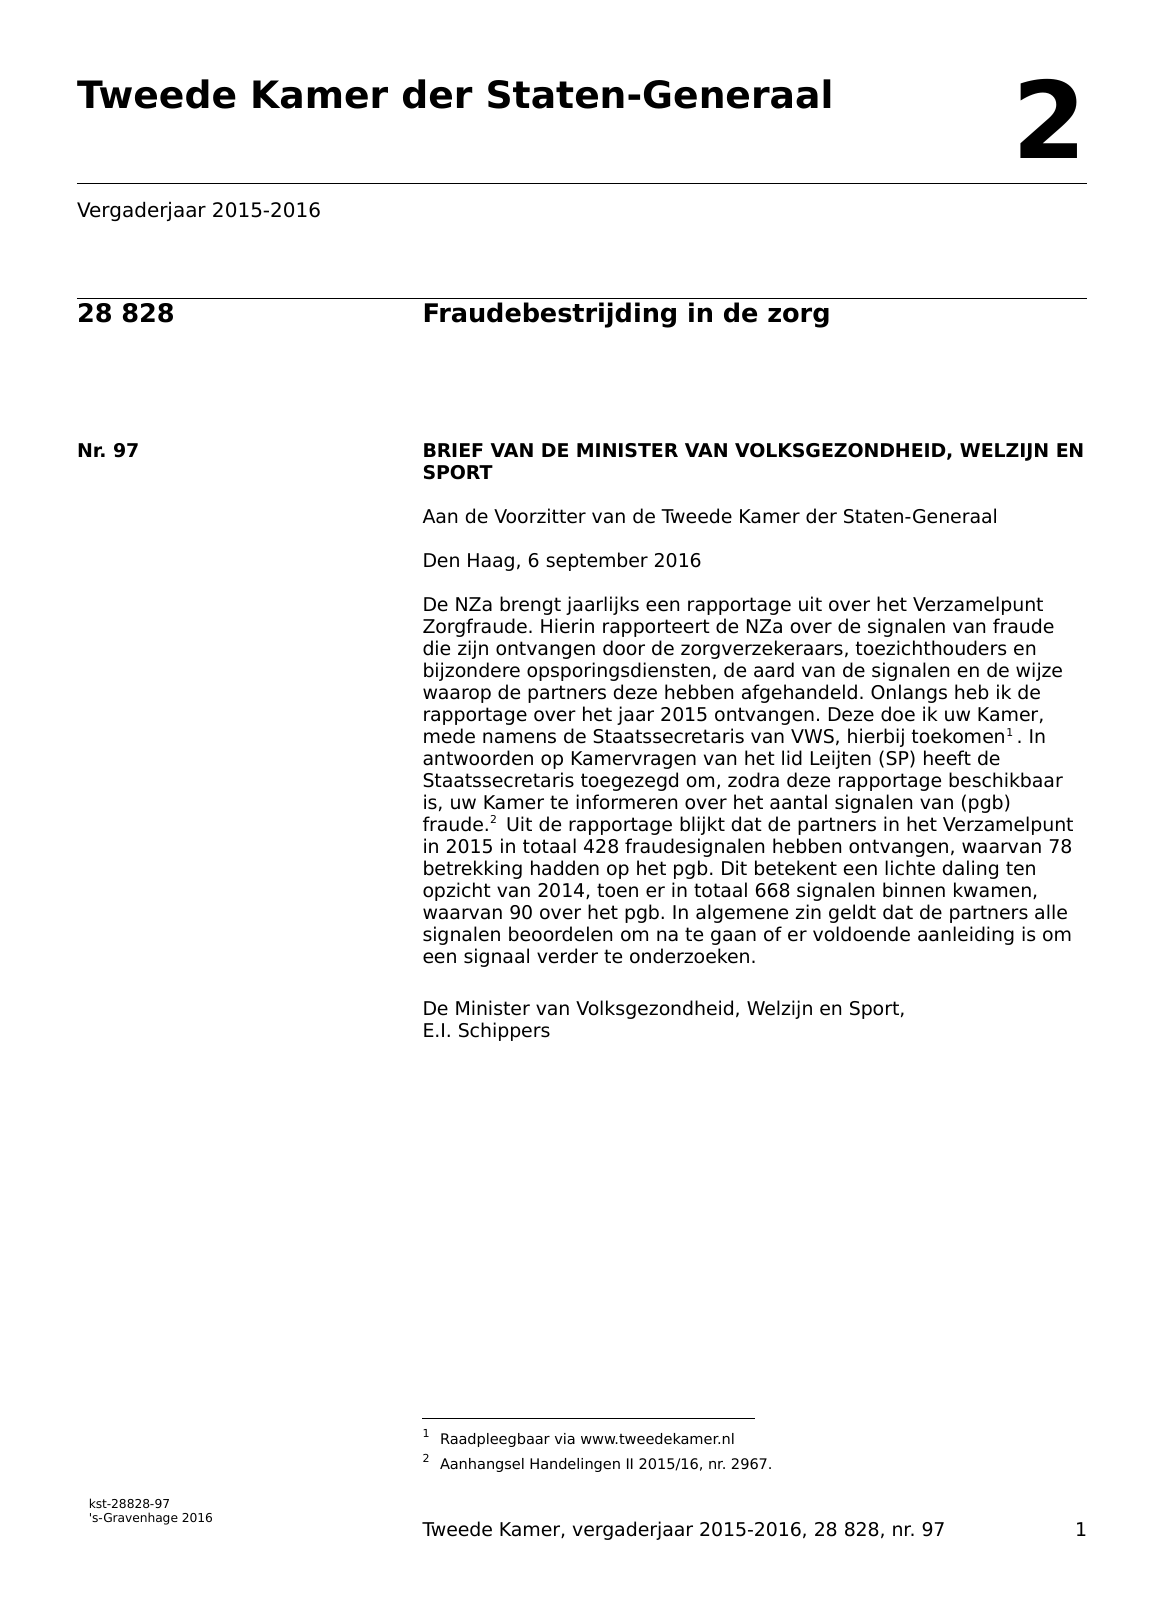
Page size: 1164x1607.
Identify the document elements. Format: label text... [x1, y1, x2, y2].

table_header Tweede Kamer der Staten-Generaal [77, 59, 886, 183]
text 's-Gravenhage 2016 [88, 1511, 323, 1525]
text Aanhangsel Handelingen II 2015/16, nr. 2967. [422, 1452, 1087, 1474]
text De Minister van Volksgezondheid, Welzijn en Sport, E.I. Schippers [422, 998, 1087, 1042]
subtitle 28 828 Fraudebestrijding in de zorg [77, 299, 1087, 329]
table_header 2 [886, 59, 1087, 183]
text kst-28828-97 [88, 1497, 323, 1511]
text Den Haag, 6 september 2016 [422, 550, 1087, 572]
table_cell Vergaderjaar 2015-2016 [77, 184, 1087, 298]
subtitle Nr. 97 BRIEF VAN DE MINISTER VAN VOLKSGEZONDHEID, WELZIJN EN SPORT [77, 440, 1087, 484]
text Raadpleegbaar via www.tweedekamer.nl [422, 1427, 1087, 1449]
text Aan de Voorzitter van de Tweede Kamer der Staten-Generaal [422, 506, 1087, 528]
text De NZa brengt jaarlijks een rapportage uit over het Verzamelpunt Zorgfraude. Hierin rapporteert de NZa over de signalen van fraude die zijn ontvangen door de zorgverzekeraars, toezichthouders en bijzondere opsporingsdiensten, de aard van de signalen en de wijze waarop de partners deze hebben afgehandeld. Onlangs heb ik de rapportage over het jaar 2015 ontvangen. Deze doe ik uw Kamer, mede namens de Staatssecretaris van VWS, hierbij toekomen. In antwoorden op Kamervragen van het lid Leijten (SP) heeft de Staatssecretaris toegezegd om, zodra deze rapportage beschikbaar is, uw Kamer te informeren over het aantal signalen van (pgb) fraude. Uit de rapportage blijkt dat de partners in het Verzamelpunt in 2015 in totaal 428 fraudesignalen hebben ontvangen, waarvan 78 betrekking hadden op het pgb. Dit betekent een lichte daling ten opzicht van 2014, toen er in totaal 668 signalen binnen kwamen, waarvan 90 over het pgb. In algemene zin geldt dat de partners alle signalen beoordelen om na te gaan of er voldoende aanleiding is om een signaal verder te onderzoeken. [422, 594, 1087, 968]
